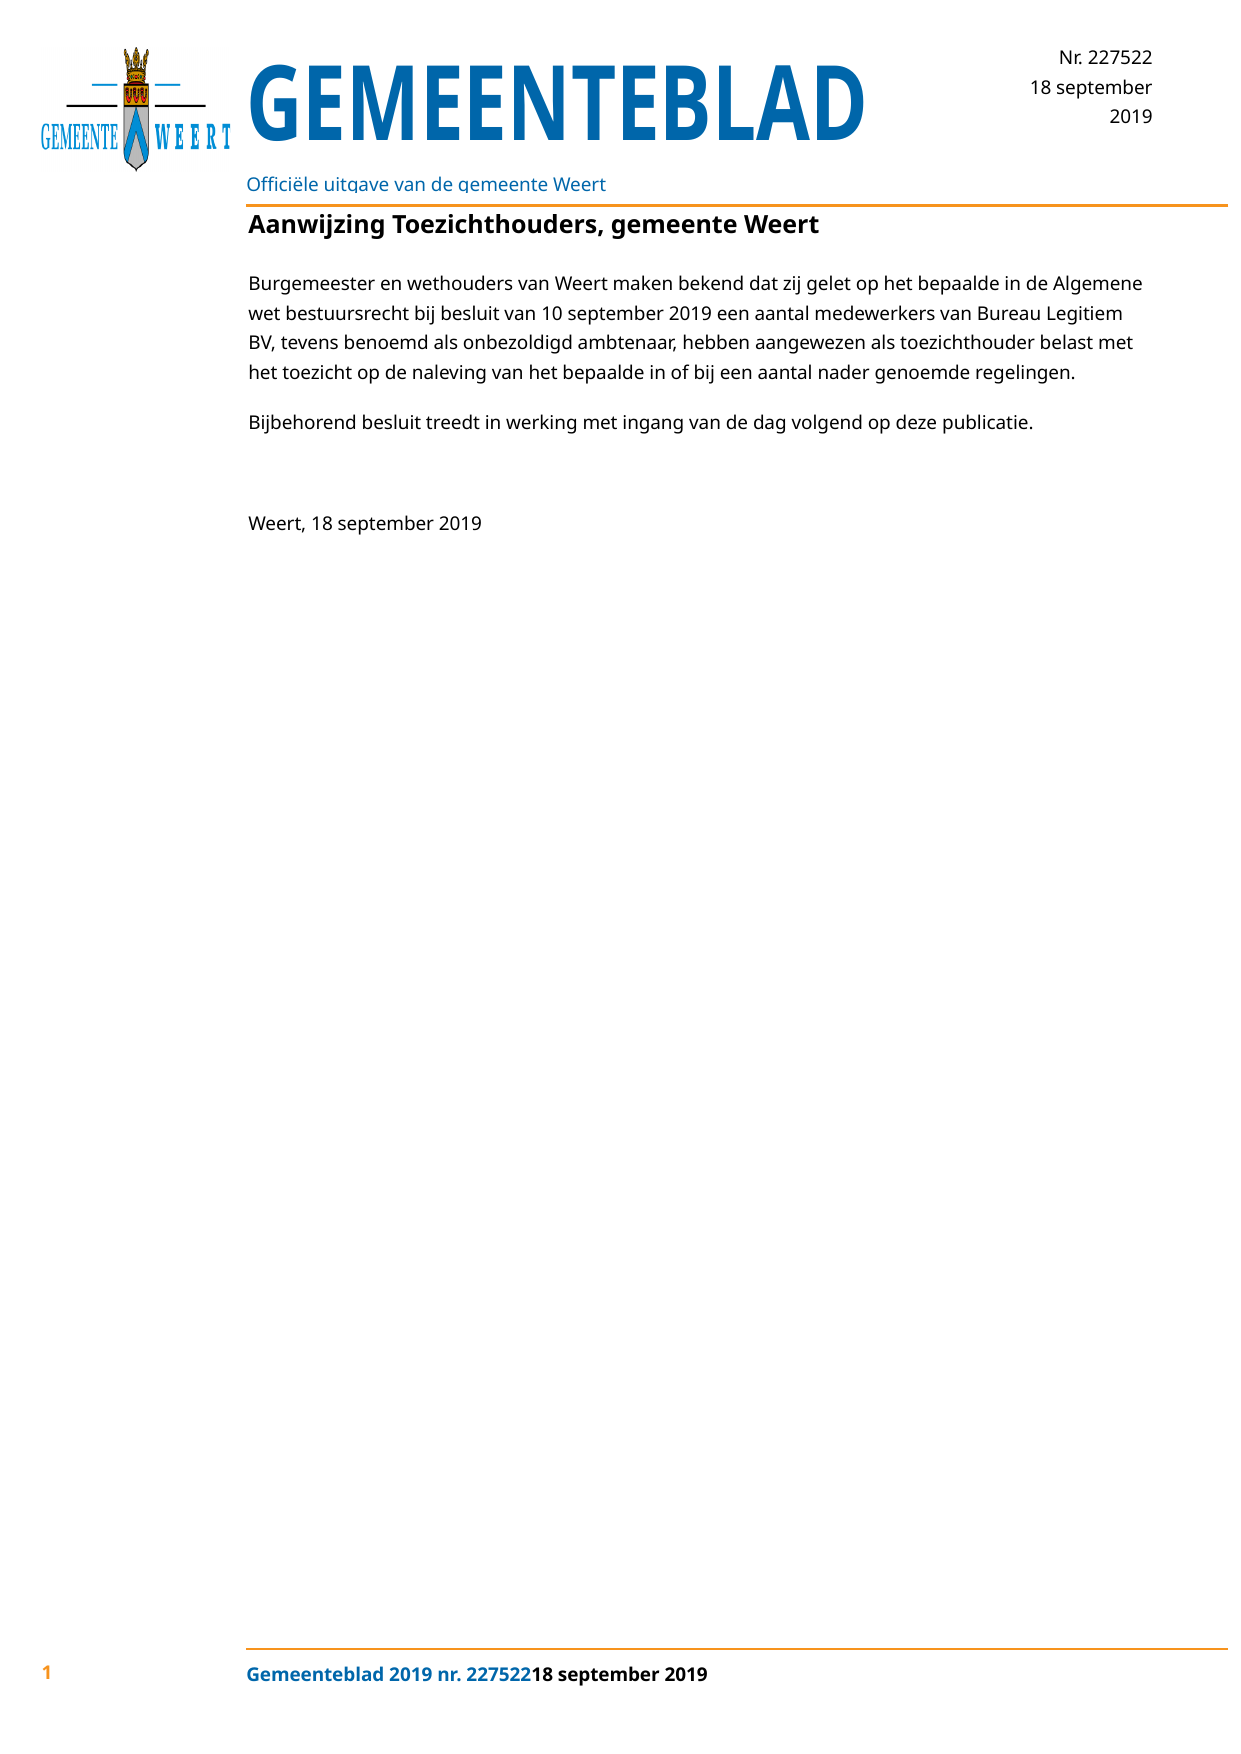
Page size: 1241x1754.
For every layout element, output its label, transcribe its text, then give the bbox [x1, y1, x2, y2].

text Burgemeester en wethouders van Weert maken bekend dat zij gelet op het bepaalde in de Algemene wet bestuursrecht bij besluit van 10 september 2019 een aantal medewerkers van Bureau Legitiem BV, tevens benoemd als onbezoldigd ambtenaar, hebben aangewezen als toezichthouder belast met het toezicht op de naleving van het bepaalde in of bij een aantal nader genoemde regelingen. [248, 270, 1152, 385]
text Bijbehorend besluit treedt in werking met ingang van de dag volgend op deze publicatie. [248, 409, 1152, 435]
picture [41, 47, 231, 172]
text Aanwijzing Toezichthouders, gemeente Weert [248, 207, 1152, 241]
text Weert, 18 september 2019 [248, 510, 1152, 536]
